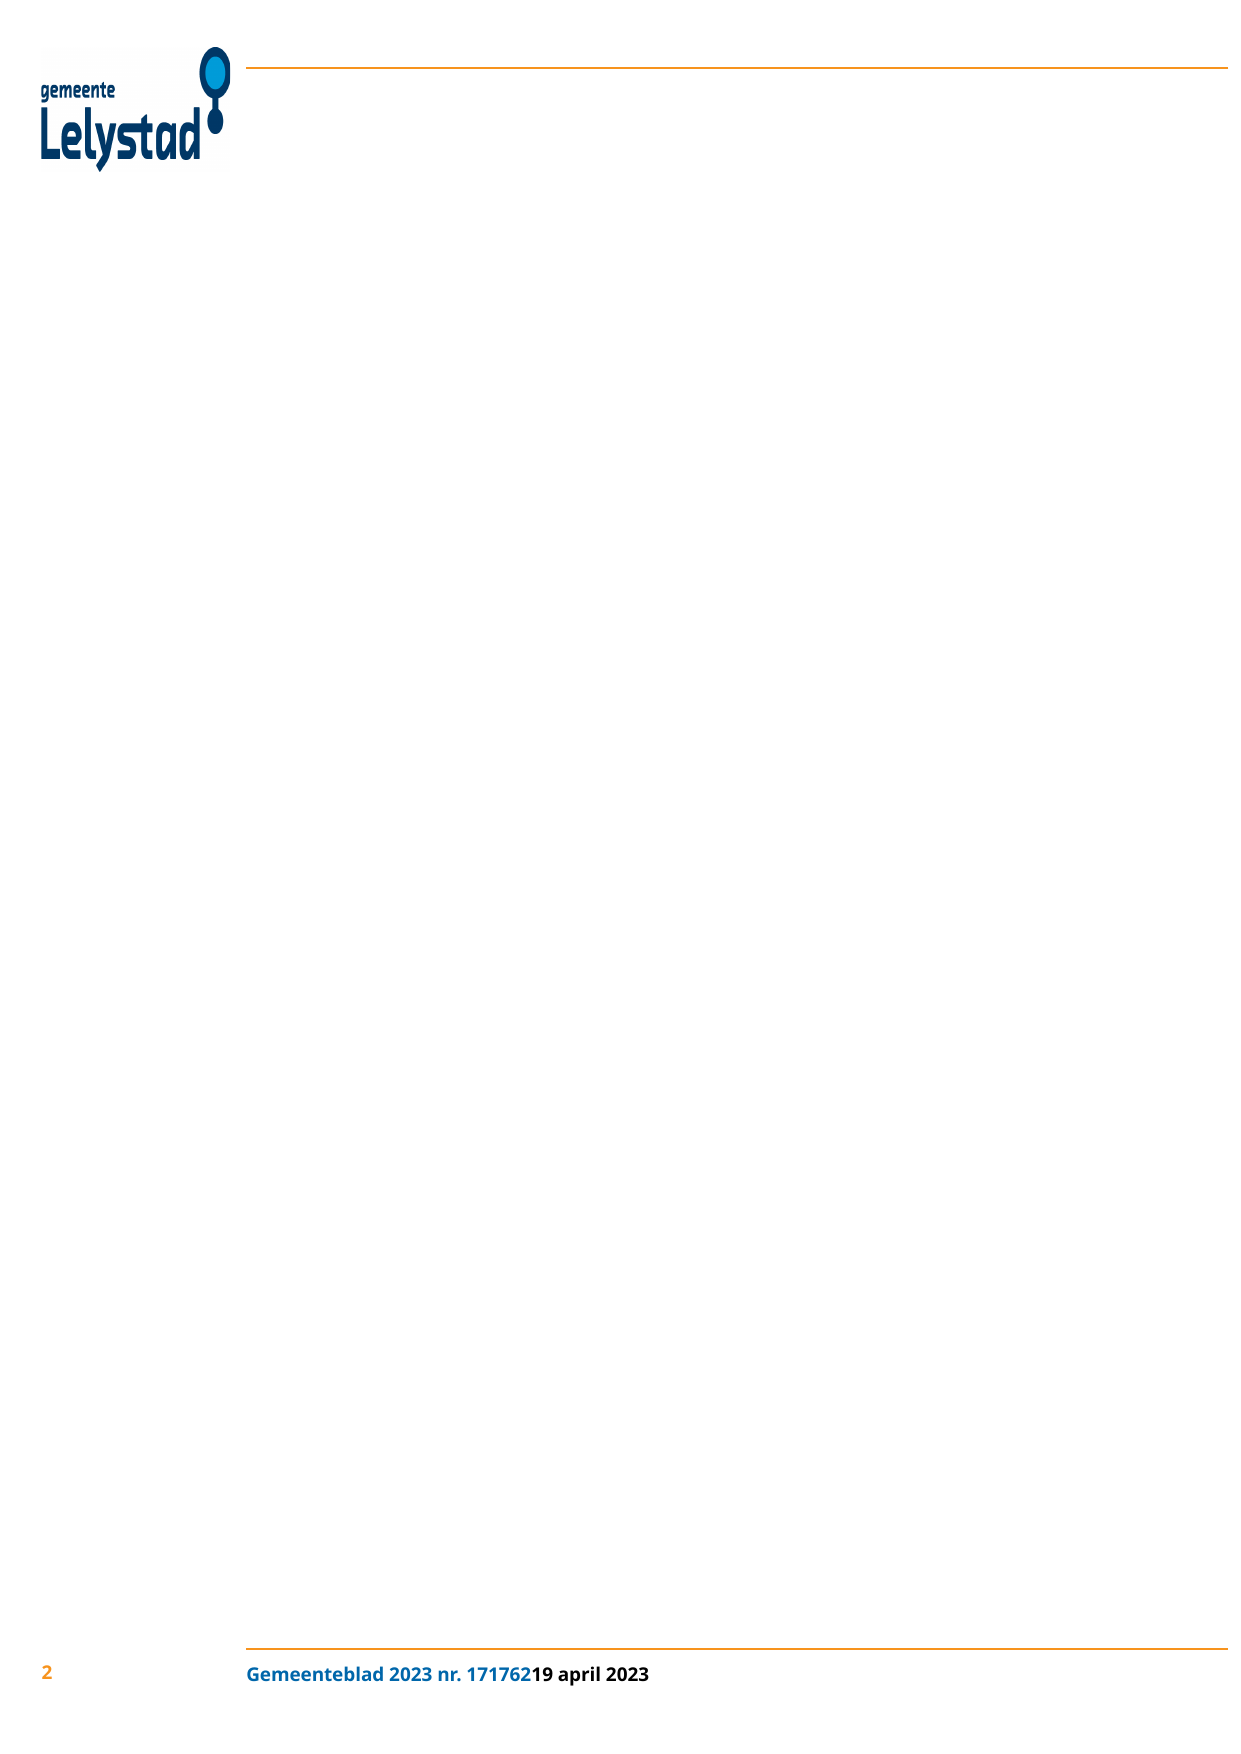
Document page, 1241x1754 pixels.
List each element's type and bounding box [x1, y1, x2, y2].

picture [41, 47, 231, 172]
